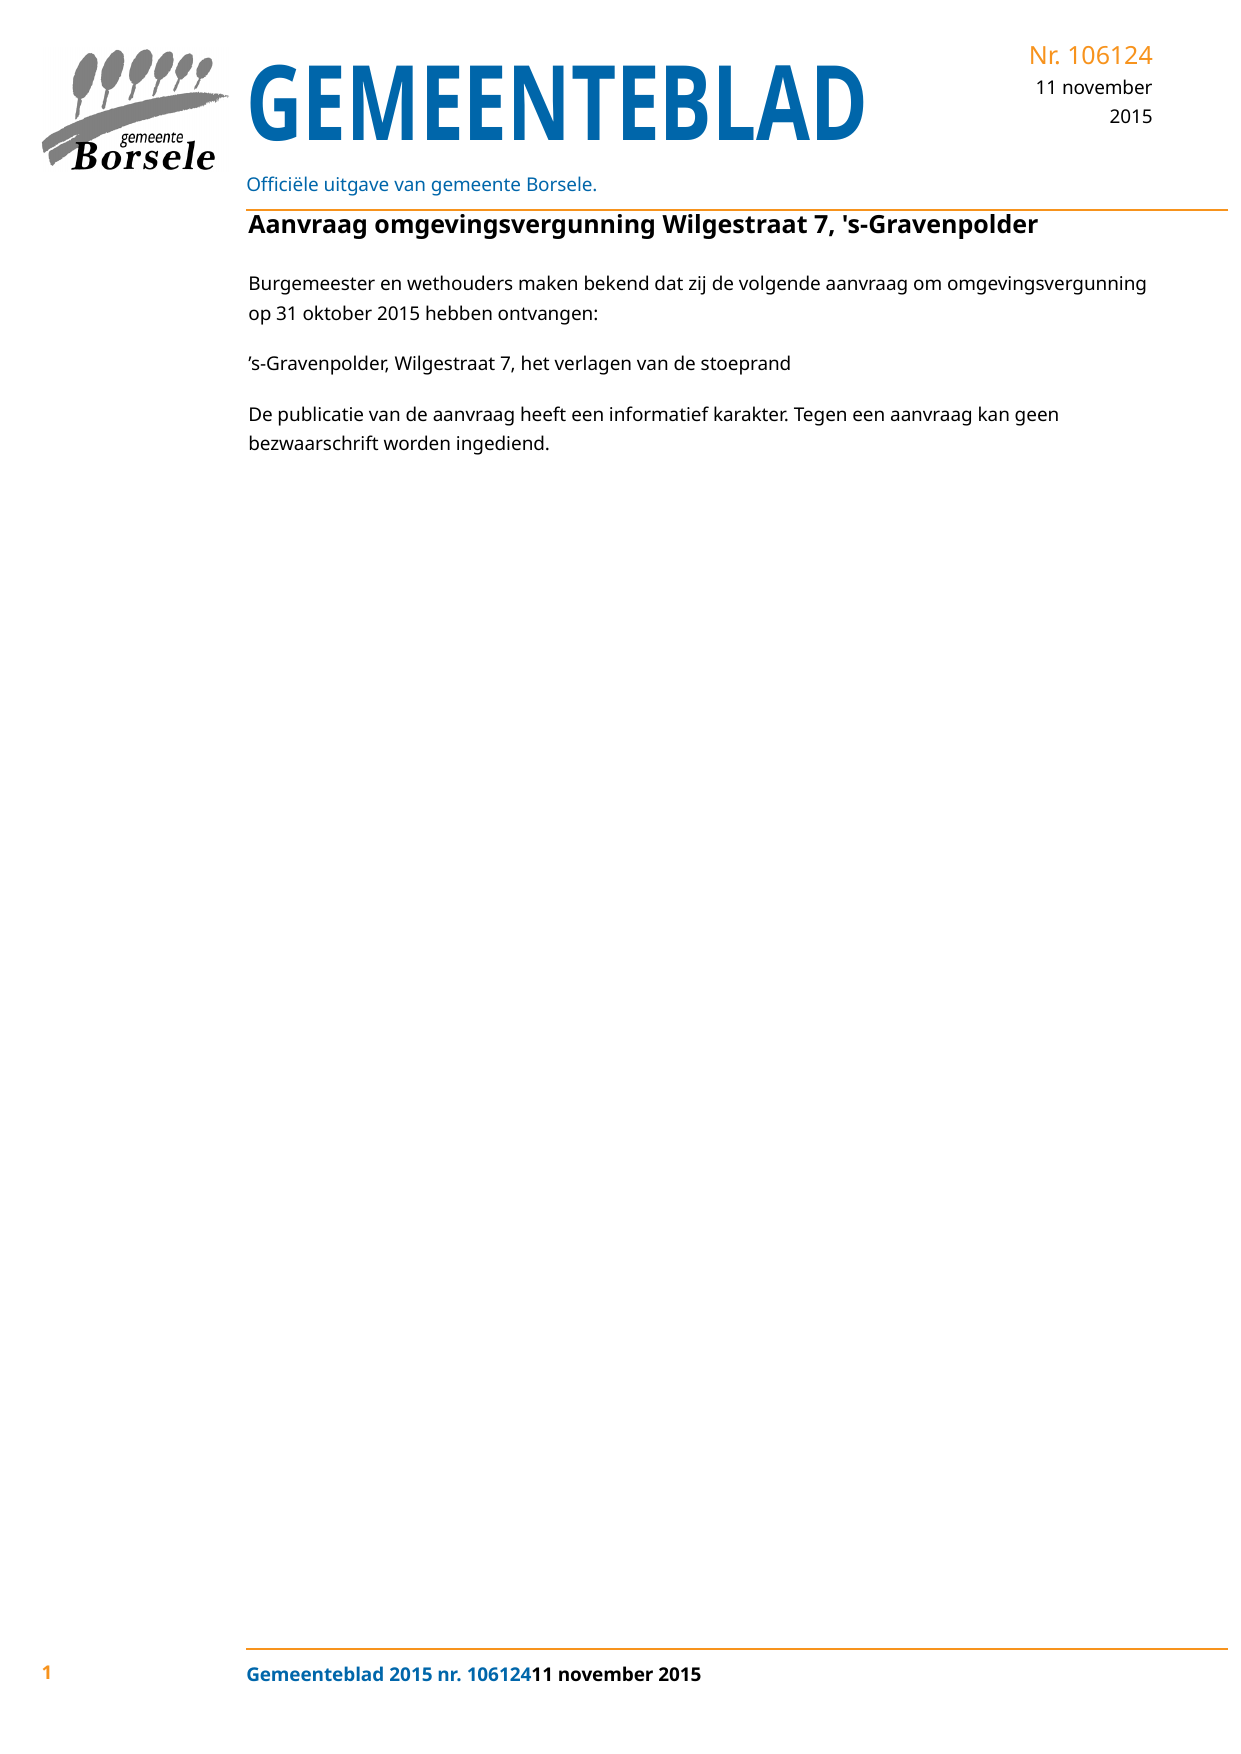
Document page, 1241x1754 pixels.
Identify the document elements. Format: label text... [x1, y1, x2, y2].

text Aanvraag omgevingsvergunning Wilgestraat 7, 's-Gravenpolder [248, 211, 1152, 241]
text Burgemeester en wethouders maken bekend dat zij de volgende aanvraag om omgevingsvergunning op 31 oktober 2015 hebben ontvangen: [248, 270, 1152, 326]
picture [41, 47, 231, 172]
text ’s-Gravenpolder, Wilgestraat 7, het verlagen van de stoeprand [248, 350, 1152, 376]
text De publicatie van de aanvraag heeft een informatief karakter. Tegen een aanvraag kan geen bezwaarschrift worden ingediend. [248, 401, 1152, 456]
